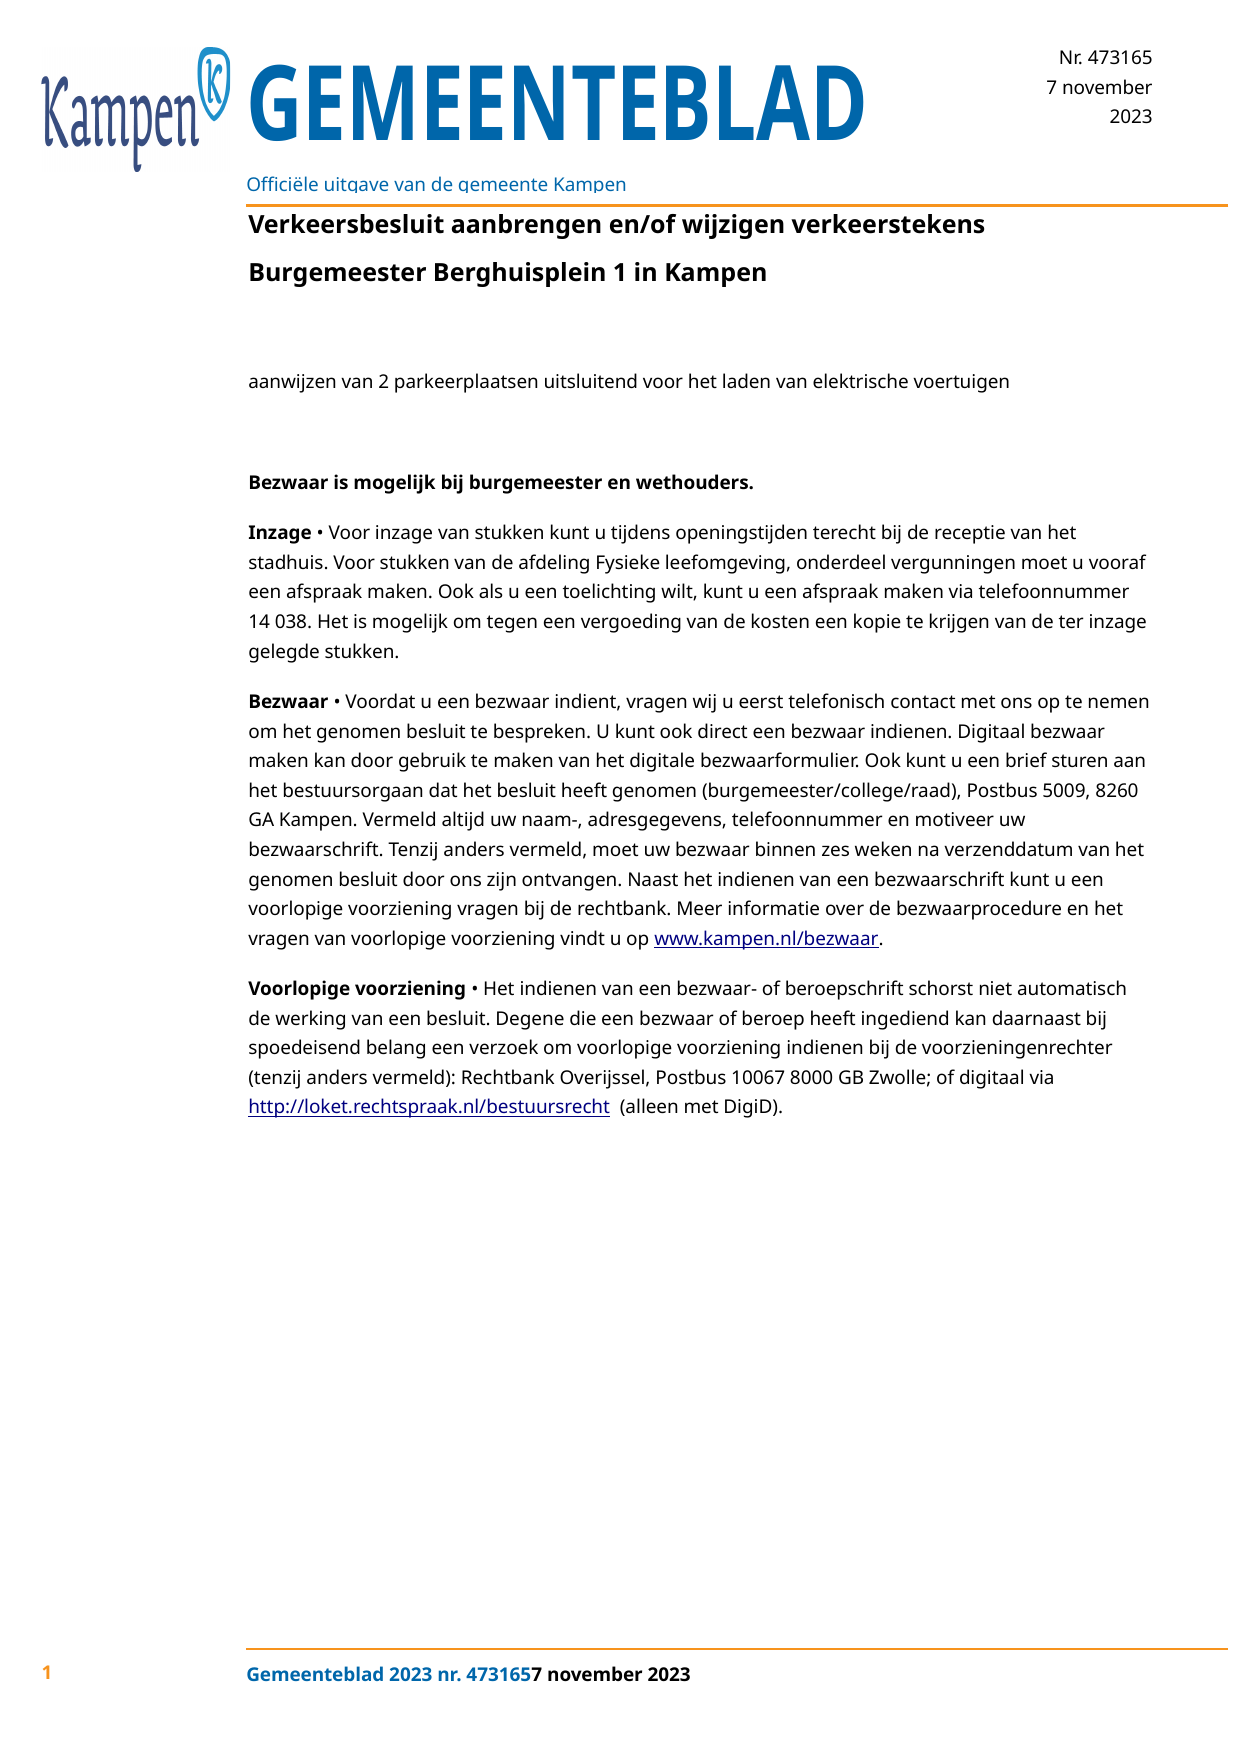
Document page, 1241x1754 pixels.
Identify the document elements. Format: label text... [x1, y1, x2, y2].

text Bezwaar • Voordat u een bezwaar indient, vragen wij u eerst telefonisch contact met ons op te nemen om het genomen besluit te bespreken. U kunt ook direct een bezwaar indienen. Digitaal bezwaar maken kan door gebruik te maken van het digitale bezwaarformulier. Ook kunt u een brief sturen aan het bestuursorgaan dat het besluit heeft genomen (burgemeester/college/raad), Postbus 5009, 8260 GA Kampen. Vermeld altijd uw naam-, adresgegevens, telefoonnummer en motiveer uw bezwaarschrift. Tenzij anders vermeld, moet uw bezwaar binnen zes weken na verzenddatum van het genomen besluit door ons zijn ontvangen. Naast het indienen van een bezwaarschrift kunt u een voorlopige voorziening vragen bij de rechtbank. Meer informatie over de bezwaarprocedure en het vragen van voorlopige voorziening vindt u op www.kampen.nl/bezwaar. [248, 688, 1152, 951]
text Voorlopige voorziening • Het indienen van een bezwaar- of beroepschrift schorst niet automatisch de werking van een besluit. Degene die een bezwaar of beroep heeft ingediend kan daarnaast bij spoedeisend belang een verzoek om voorlopige voorziening indienen bij de voorzieningenrechter (tenzij anders vermeld): Rechtbank Overijssel, Postbus 10067 8000 GB Zwolle; of digitaal via http://loket.rechtspraak.nl/bestuursrecht (alleen met DigiD). [248, 975, 1152, 1119]
text Verkeersbesluit aanbrengen en/of wijzigen verkeerstekens Burgemeester Berghuisplein 1 in Kampen [248, 207, 1152, 288]
text Inzage • Voor inzage van stukken kunt u tijdens openingstijden terecht bij de receptie van het stadhuis. Voor stukken van de afdeling Fysieke leefomgeving, onderdeel vergunningen moet u vooraf een afspraak maken. Ook als u een toelichting wilt, kunt u een afspraak maken via telefoonnummer 14 038. Het is mogelijk om tegen een vergoeding van de kosten een kopie te krijgen van de ter inzage gelegde stukken. [248, 519, 1152, 664]
text Bezwaar is mogelijk bij burgemeester en wethouders. [248, 469, 1152, 495]
picture [41, 47, 231, 172]
text aanwijzen van 2 parkeerplaatsen uitsluitend voor het laden van elektrische voertuigen [248, 368, 1152, 394]
